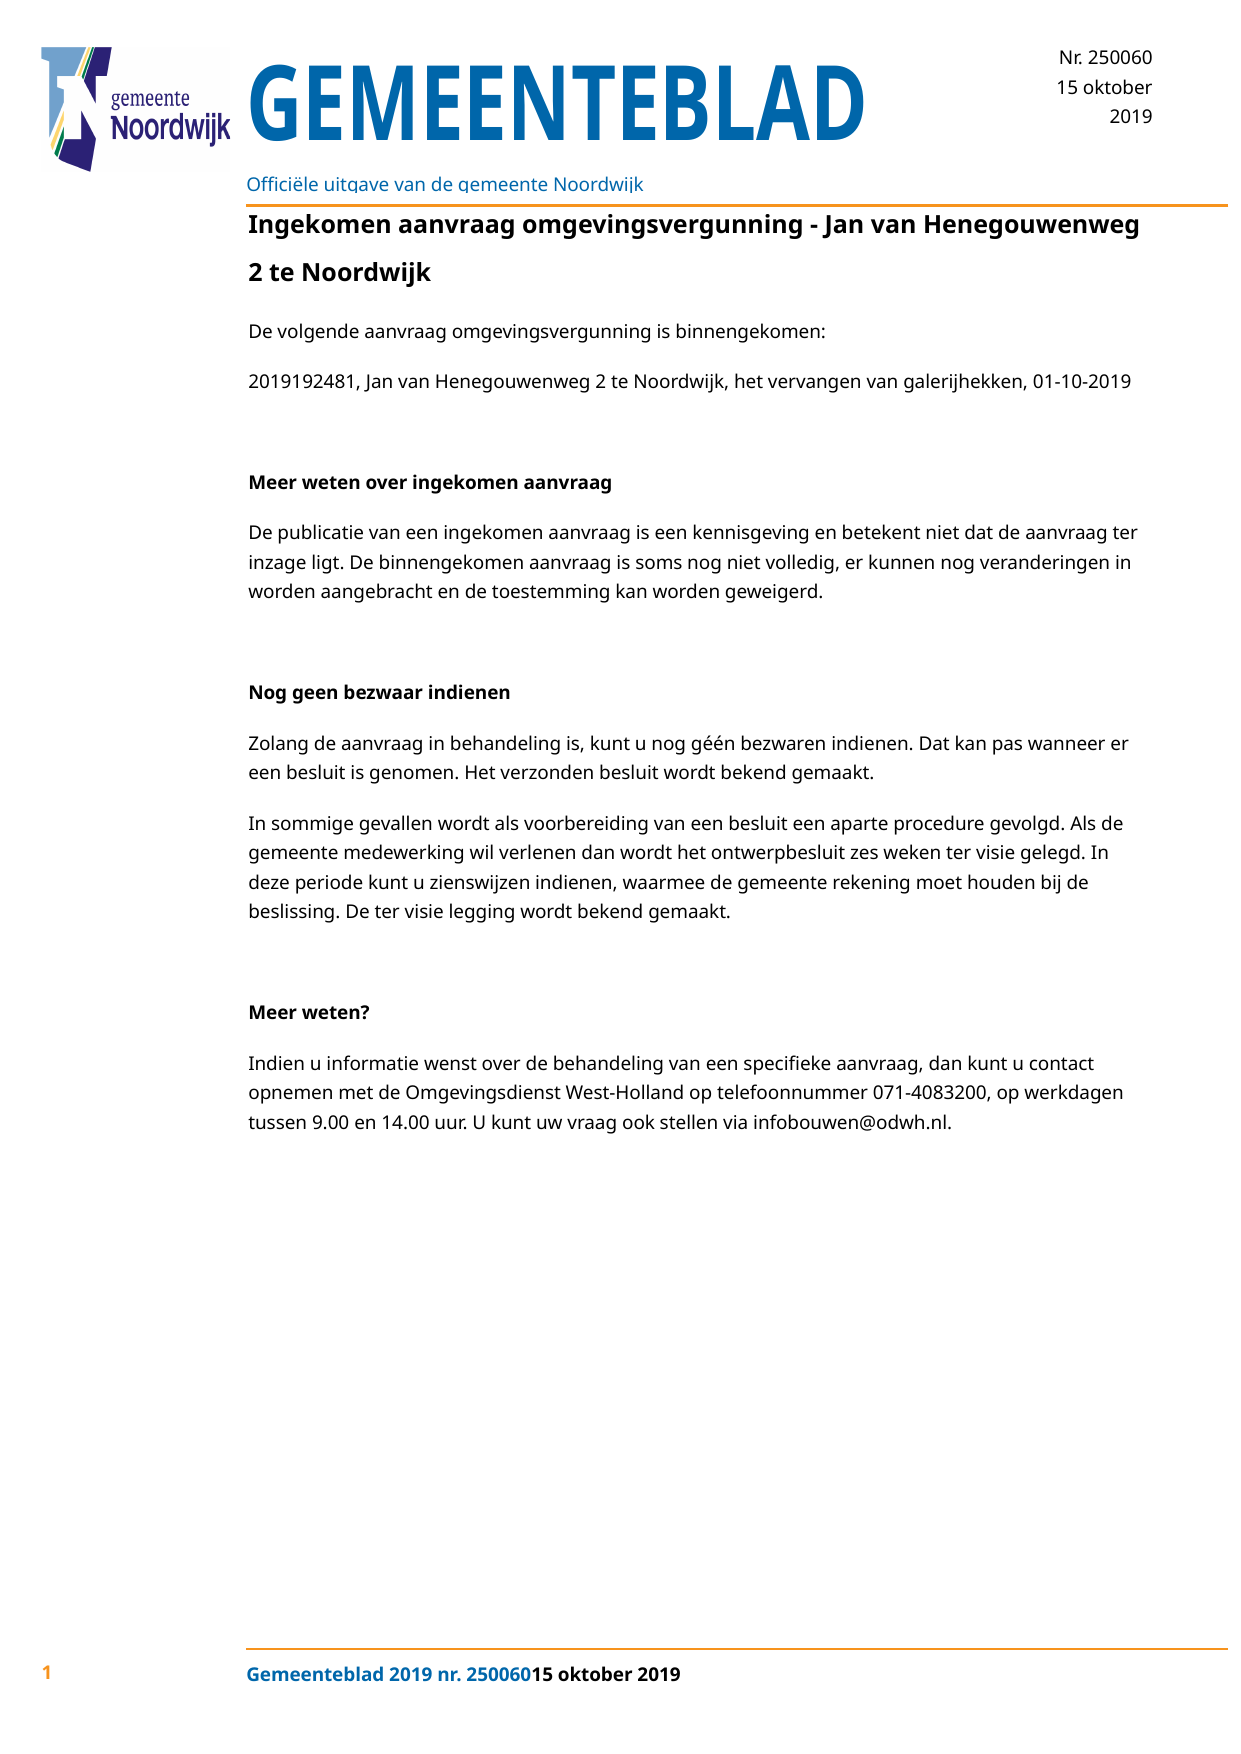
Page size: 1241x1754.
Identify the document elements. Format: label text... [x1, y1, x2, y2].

text De publicatie van een ingekomen aanvraag is een kennisgeving en betekent niet dat de aanvraag ter inzage ligt. De binnengekomen aanvraag is soms nog niet volledig, er kunnen nog veranderingen in worden aangebracht en de toestemming kan worden geweigerd. [248, 519, 1152, 604]
text Meer weten? [248, 999, 1152, 1025]
text Meer weten over ingekomen aanvraag [248, 469, 1152, 495]
picture [41, 47, 231, 172]
text De volgende aanvraag omgevingsvergunning is binnengekomen: [248, 318, 1152, 344]
text Ingekomen aanvraag omgevingsvergunning - Jan van Henegouwenweg 2 te Noordwijk [248, 207, 1152, 288]
text Indien u informatie wenst over de behandeling van een specifieke aanvraag, dan kunt u contact opnemen met de Omgevingsdienst West-Holland op telefoonnummer 071-4083200, op werkdagen tussen 9.00 en 14.00 uur. U kunt uw vraag ook stellen via infobouwen@odwh.nl. [248, 1050, 1152, 1135]
text 2019192481, Jan van Henegouwenweg 2 te Noordwijk, het vervangen van galerijhekken, 01-10-2019 [248, 368, 1152, 394]
text Nog geen bezwaar indienen [248, 679, 1152, 705]
text In sommige gevallen wordt als voorbereiding van een besluit een aparte procedure gevolgd. Als de gemeente medewerking wil verlenen dan wordt het ontwerpbesluit zes weken ter visie gelegd. In deze periode kunt u zienswijzen indienen, waarmee de gemeente rekening moet houden bij de beslissing. De ter visie legging wordt bekend gemaakt. [248, 810, 1152, 924]
text Zolang de aanvraag in behandeling is, kunt u nog géén bezwaren indienen. Dat kan pas wanneer er een besluit is genomen. Het verzonden besluit wordt bekend gemaakt. [248, 730, 1152, 785]
